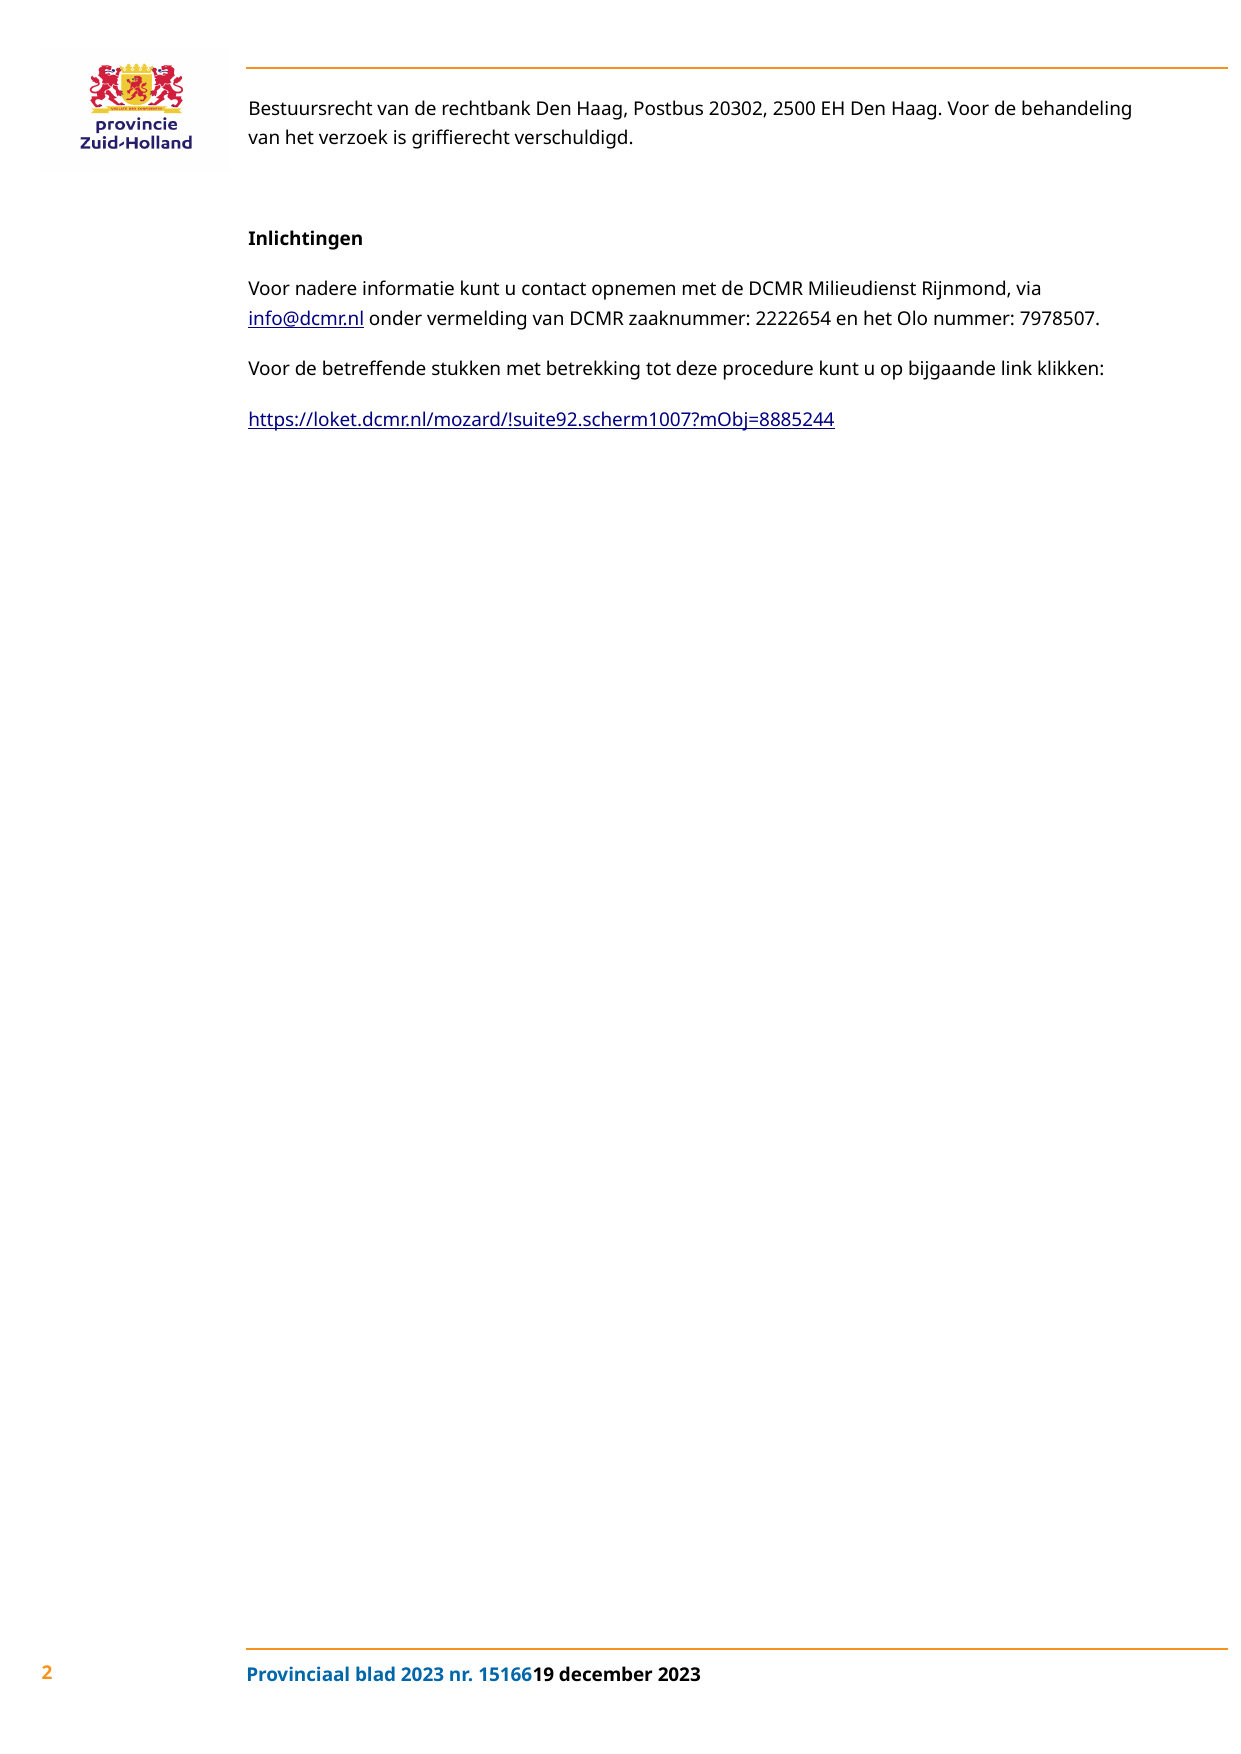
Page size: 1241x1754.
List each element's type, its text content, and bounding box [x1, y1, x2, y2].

picture [41, 47, 231, 172]
text Inlichtingen [248, 225, 1152, 251]
text https://loket.dcmr.nl/mozard/!suite92.scherm1007?mObj=8885244 [248, 406, 1152, 432]
text Bestuursrecht van de rechtbank Den Haag, Postbus 20302, 2500 EH Den Haag. Voor de behandeling van het verzoek is griffierecht verschuldigd. [248, 95, 1152, 150]
text Voor nadere informatie kunt u contact opnemen met de DCMR Milieudienst Rijnmond, via info@dcmr.nl onder vermelding van DCMR zaaknummer: 2222654 en het Olo nummer: 7978507. [248, 276, 1152, 331]
text Voor de betreffende stukken met betrekking tot deze procedure kunt u op bijgaande link klikken: [248, 356, 1152, 381]
